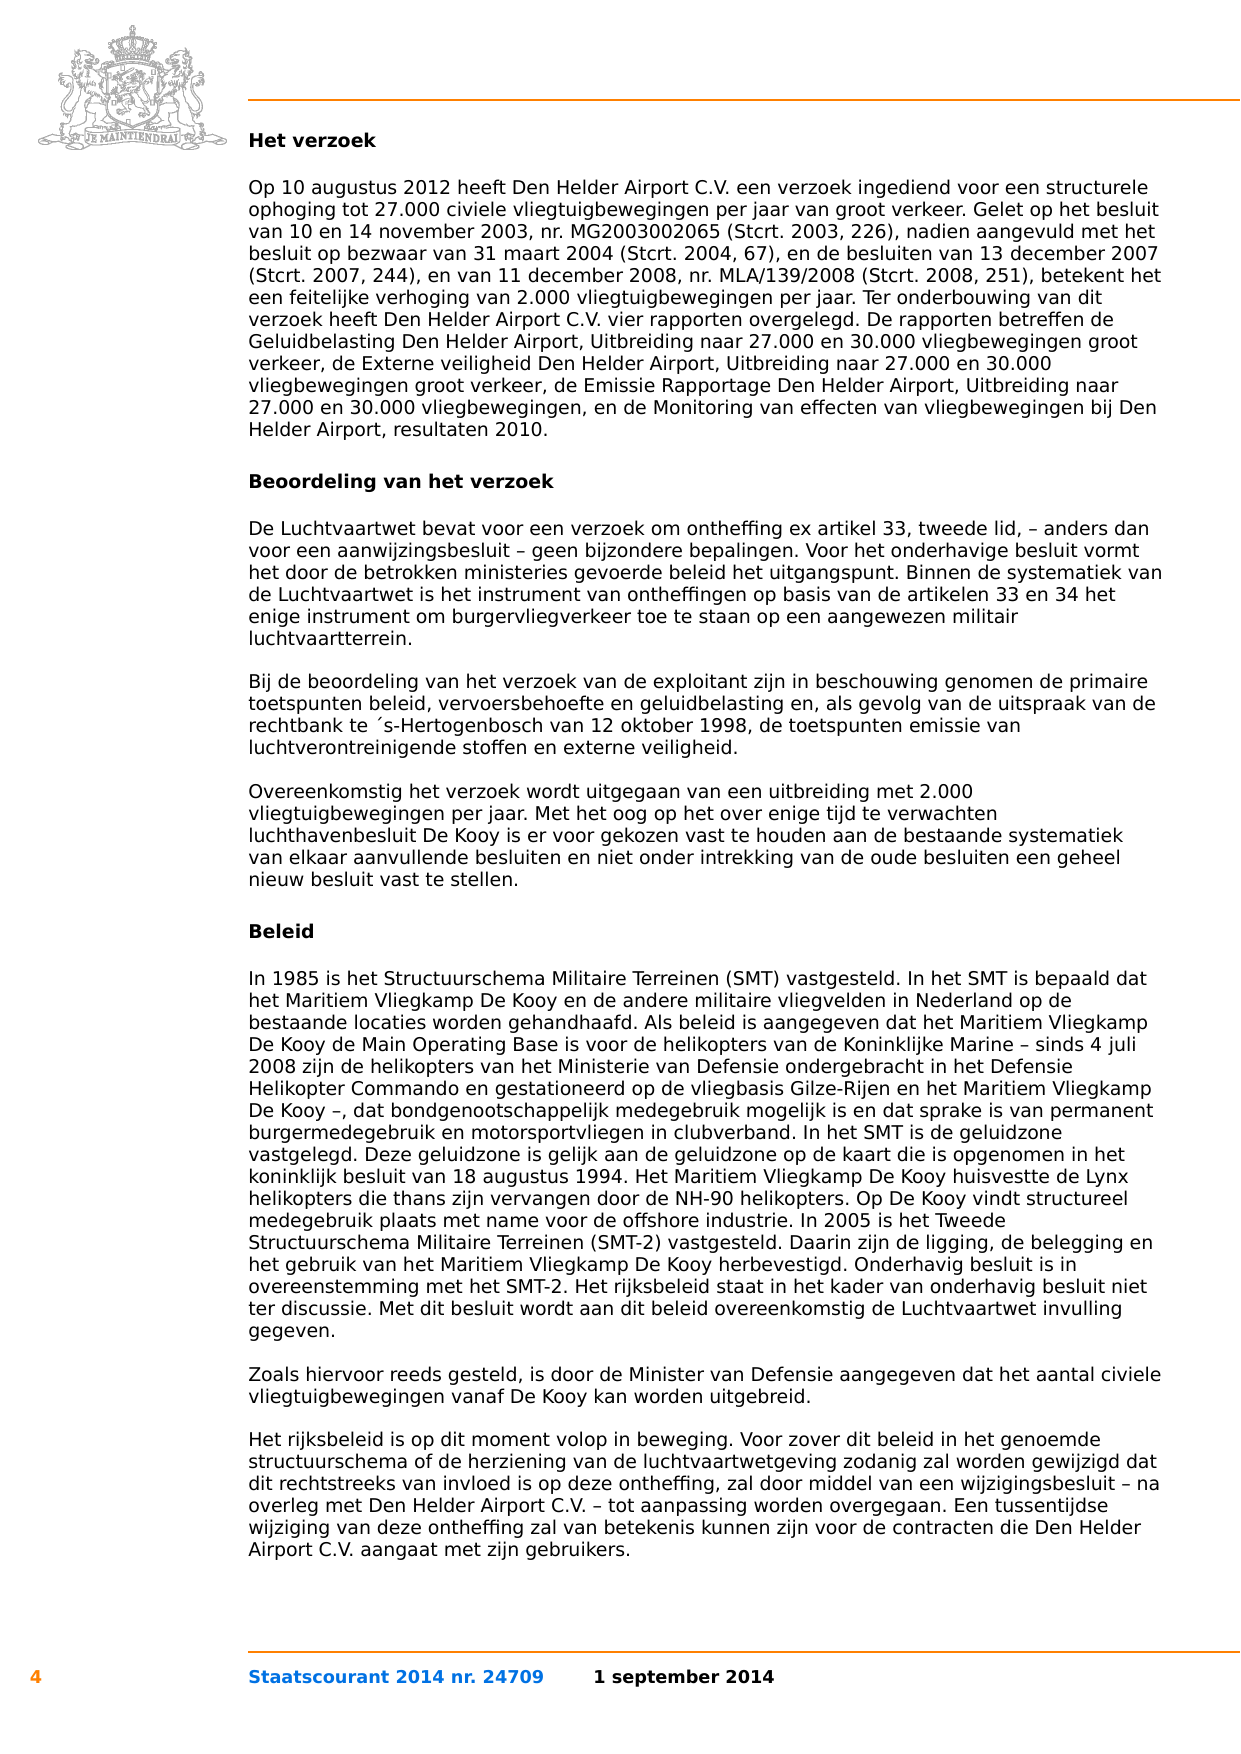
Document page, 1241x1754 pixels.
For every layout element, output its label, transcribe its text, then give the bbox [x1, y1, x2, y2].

subtitle Het verzoek [248, 130, 1163, 152]
text Op 10 augustus 2012 heeft Den Helder Airport C.V. een verzoek ingediend voor een structurele ophoging tot 27.000 civiele vliegtuigbewegingen per jaar van groot verkeer. Gelet op het besluit van 10 en 14 november 2003, nr. MG2003002065 (Stcrt. 2003, 226), nadien aangevuld met het besluit op bezwaar van 31 maart 2004 (Stcrt. 2004, 67), en de besluiten van 13 december 2007 (Stcrt. 2007, 244), en van 11 december 2008, nr. MLA/139/2008 (Stcrt. 2008, 251), betekent het een feitelijke verhoging van 2.000 vliegtuigbewegingen per jaar. Ter onderbouwing van dit verzoek heeft Den Helder Airport C.V. vier rapporten overgelegd. De rapporten betreffen de Geluidbelasting Den Helder Airport, Uitbreiding naar 27.000 en 30.000 vliegbewegingen groot verkeer, de Externe veiligheid Den Helder Airport, Uitbreiding naar 27.000 en 30.000 vliegbewegingen groot verkeer, de Emissie Rapportage Den Helder Airport, Uitbreiding naar 27.000 en 30.000 vliegbewegingen, en de Monitoring van effecten van vliegbewegingen bij Den Helder Airport, resultaten 2010. [248, 177, 1163, 441]
picture [38, 25, 227, 150]
text Overeenkomstig het verzoek wordt uitgegaan van een uitbreiding met 2.000 vliegtuigbewegingen per jaar. Met het oog op het over enige tijd te verwachten luchthavenbesluit De Kooy is er voor gekozen vast te houden aan de bestaande systematiek van elkaar aanvullende besluiten en niet onder intrekking van de oude besluiten een geheel nieuw besluit vast te stellen. [248, 781, 1163, 891]
text In 1985 is het Structuurschema Militaire Terreinen (SMT) vastgesteld. In het SMT is bepaald dat het Maritiem Vliegkamp De Kooy en de andere militaire vliegvelden in Nederland op de bestaande locaties worden gehandhaafd. Als beleid is aangegeven dat het Maritiem Vliegkamp De Kooy de Main Operating Base is voor de helikopters van de Koninklijke Marine – sinds 4 juli 2008 zijn de helikopters van het Ministerie van Defensie ondergebracht in het Defensie Helikopter Commando en gestationeerd op de vliegbasis Gilze-Rijen en het Maritiem Vliegkamp De Kooy –, dat bondgenootschappelijk medegebruik mogelijk is en dat sprake is van permanent burgermedegebruik en motorsportvliegen in clubverband. In het SMT is de geluidzone vastgelegd. Deze geluidzone is gelijk aan de geluidzone op de kaart die is opgenomen in het koninklijk besluit van 18 augustus 1994. Het Maritiem Vliegkamp De Kooy huisvestte de Lynx helikopters die thans zijn vervangen door de NH-90 helikopters. Op De Kooy vindt structureel medegebruik plaats met name voor de offshore industrie. In 2005 is het Tweede Structuurschema Militaire Terreinen (SMT-2) vastgesteld. Daarin zijn de ligging, de belegging en het gebruik van het Maritiem Vliegkamp De Kooy herbevestigd. Onderhavig besluit is in overeenstemming met het SMT-2. Het rijksbeleid staat in het kader van onderhavig besluit niet ter discussie. Met dit besluit wordt aan dit beleid overeenkomstig de Luchtvaartwet invulling gegeven. [248, 968, 1163, 1342]
subtitle Beoordeling van het verzoek [248, 471, 1163, 493]
text De Luchtvaartwet bevat voor een verzoek om ontheffing ex artikel 33, tweede lid, – anders dan voor een aanwijzingsbesluit – geen bijzondere bepalingen. Voor het onderhavige besluit vormt het door de betrokken ministeries gevoerde beleid het uitgangspunt. Binnen de systematiek van de Luchtvaartwet is het instrument van ontheffingen op basis van de artikelen 33 en 34 het enige instrument om burgervliegverkeer toe te staan op een aangewezen militair luchtvaartterrein. [248, 518, 1163, 649]
text Het rijksbeleid is op dit moment volop in beweging. Voor zover dit beleid in het genoemde structuurschema of de herziening van de luchtvaartwetgeving zodanig zal worden gewijzigd dat dit rechtstreeks van invloed is op deze ontheffing, zal door middel van een wijzigingsbesluit – na overleg met Den Helder Airport C.V. – tot aanpassing worden overgegaan. Een tussentijdse wijziging van deze ontheffing zal van betekenis kunnen zijn voor de contracten die Den Helder Airport C.V. aangaat met zijn gebruikers. [248, 1429, 1163, 1561]
subtitle Beleid [248, 921, 1163, 943]
text Bij de beoordeling van het verzoek van de exploitant zijn in beschouwing genomen de primaire toetspunten beleid, vervoersbehoefte en geluidbelasting en, als gevolg van de uitspraak van de rechtbank te ´s-Hertogenbosch van 12 oktober 1998, de toetspunten emissie van luchtverontreinigende stoffen en externe veiligheid. [248, 671, 1163, 759]
text Zoals hiervoor reeds gesteld, is door de Minister van Defensie aangegeven dat het aantal civiele vliegtuigbewegingen vanaf De Kooy kan worden uitgebreid. [248, 1363, 1163, 1407]
